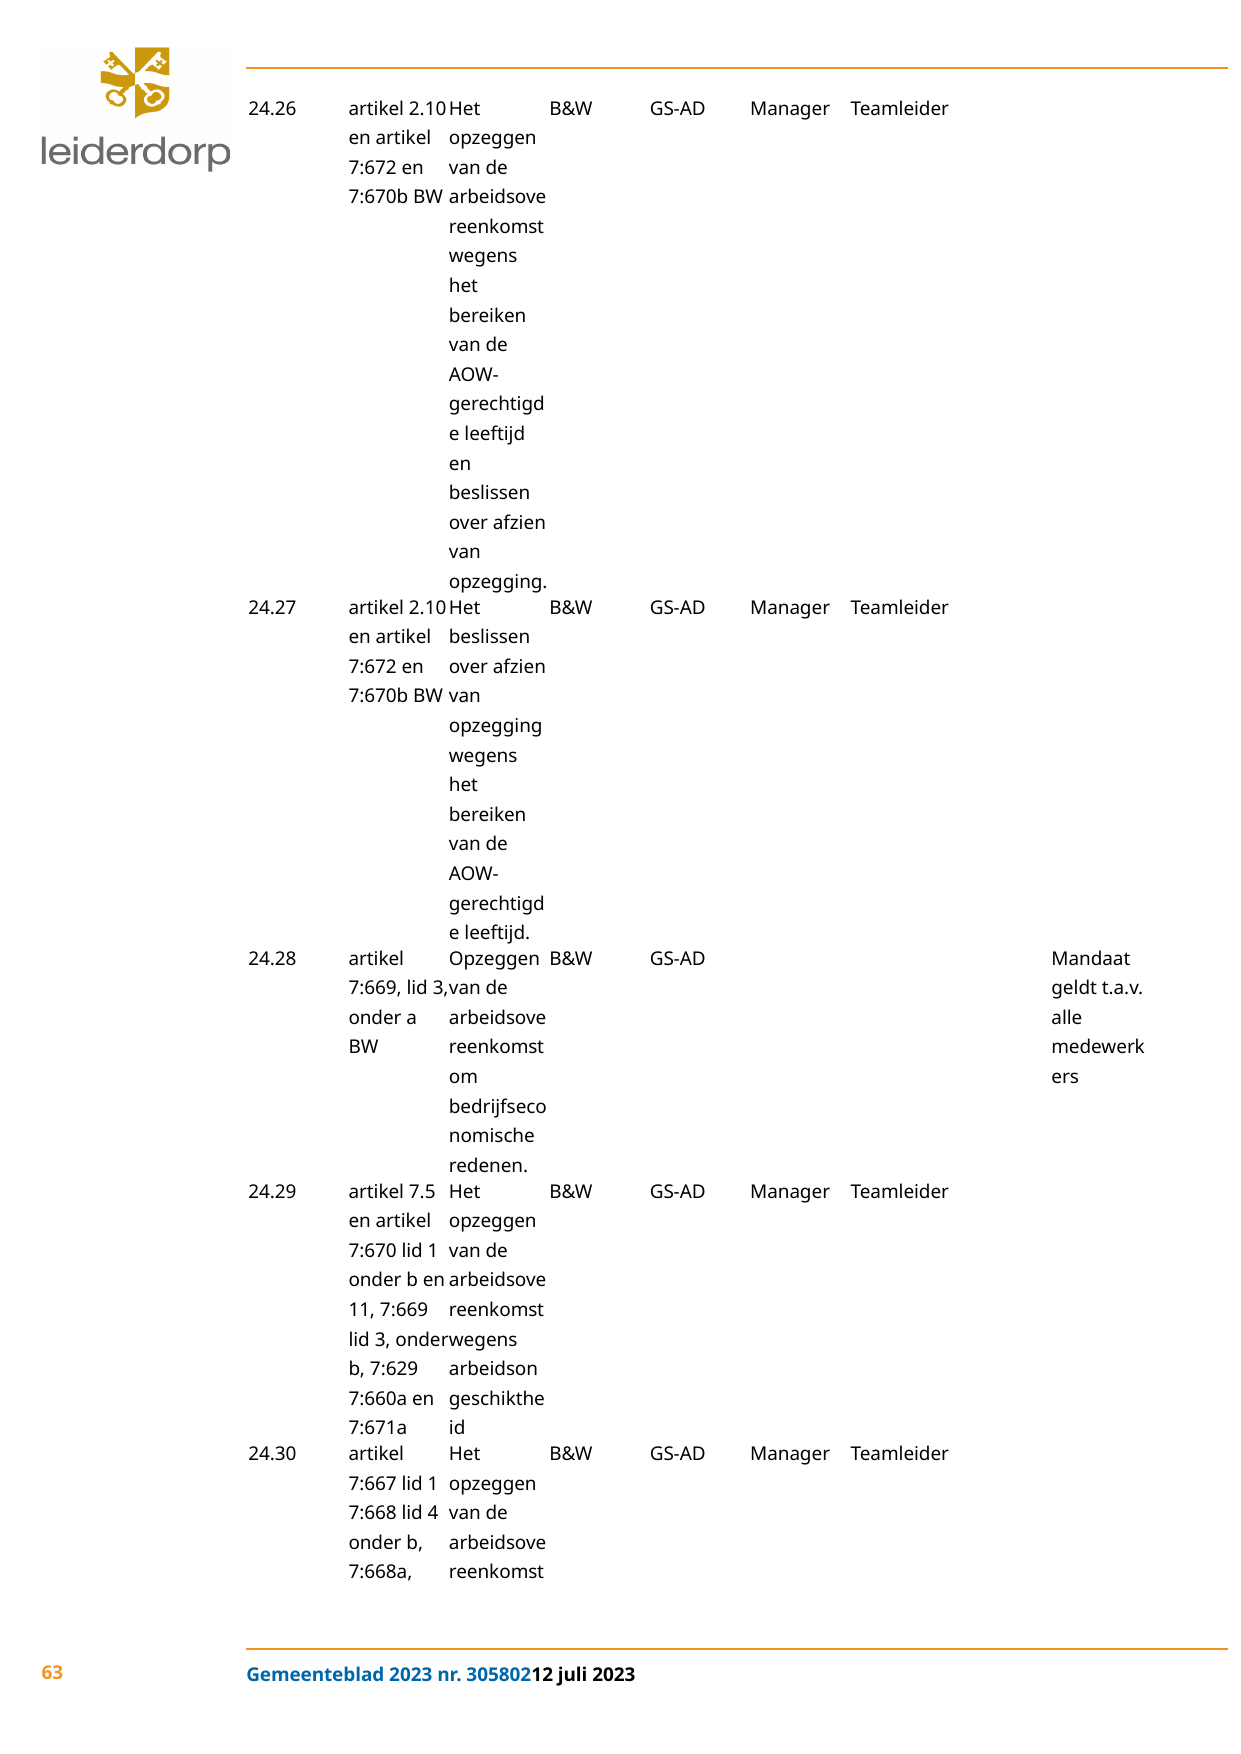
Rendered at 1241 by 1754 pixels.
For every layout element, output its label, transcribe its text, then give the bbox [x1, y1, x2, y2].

table_cell GS-AD [650, 945, 750, 1178]
table_cell Teamleider [850, 1440, 951, 1584]
table_cell Het opzeggen van de arbeidsovereenkomst wegens arbeidsongeschiktheid [449, 1178, 549, 1440]
table_cell artikel 7.5 en artikel 7:670 lid 1 onder b en 11, 7:669 lid 3, onder b, 7:629 7:660a en 7:671a [348, 1178, 449, 1440]
table_cell Het opzeggen van de arbeidsovereenkomst wegens het bereiken van de AOW-gerechtigde leeftijd en beslissen over afzien van opzegging. [449, 95, 549, 594]
table_cell 24.30 [248, 1440, 348, 1584]
table_cell GS-AD [650, 95, 750, 594]
table_cell Teamleider [850, 95, 951, 594]
table_cell artikel 2.10 en artikel 7:672 en 7:670b BW [348, 594, 449, 945]
table_cell [1051, 594, 1152, 945]
table_cell [1051, 1178, 1152, 1440]
table_cell Manager [750, 1440, 850, 1584]
table_cell [1051, 95, 1152, 594]
table_cell 24.26 [248, 95, 348, 594]
table_cell GS-AD [650, 594, 750, 945]
table_cell Teamleider [850, 594, 951, 945]
table_cell GS-AD [650, 1178, 750, 1440]
table_cell B&W [549, 1178, 649, 1440]
table_cell artikel 7:667 lid 1 7:668 lid 4 onder b, 7:668a, [348, 1440, 449, 1584]
table_cell [951, 1178, 1051, 1440]
table_cell Manager [750, 594, 850, 945]
table_cell [951, 1440, 1051, 1584]
table_cell 24.27 [248, 594, 348, 945]
table_cell artikel 7:669, lid 3, onder a BW [348, 945, 449, 1178]
table_cell [951, 945, 1051, 1178]
picture [41, 47, 231, 172]
table_cell Manager [750, 1178, 850, 1440]
table_cell 24.29 [248, 1178, 348, 1440]
table_cell B&W [549, 95, 649, 594]
table_cell Teamleider [850, 1178, 951, 1440]
table_cell [951, 594, 1051, 945]
table_cell [951, 95, 1051, 594]
table_cell artikel 2.10 en artikel 7:672 en 7:670b BW [348, 95, 449, 594]
table_cell [750, 945, 850, 1178]
table_cell [1051, 1440, 1152, 1584]
table_cell Het beslissen over afzien van opzegging wegens het bereiken van de AOW-gerechtigde leeftijd. [449, 594, 549, 945]
table_cell B&W [549, 945, 649, 1178]
table_cell Manager [750, 95, 850, 594]
table_cell Het opzeggen van de arbeidsovereenkomst [449, 1440, 549, 1584]
table_cell Opzeggen van de arbeidsovereenkomst om bedrijfseconomische redenen. [449, 945, 549, 1178]
table_cell 24.28 [248, 945, 348, 1178]
table_cell GS-AD [650, 1440, 750, 1584]
table_cell Mandaat geldt t.a.v. alle medewerkers [1051, 945, 1152, 1178]
table_cell B&W [549, 594, 649, 945]
table_cell B&W [549, 1440, 649, 1584]
table_cell [850, 945, 951, 1178]
